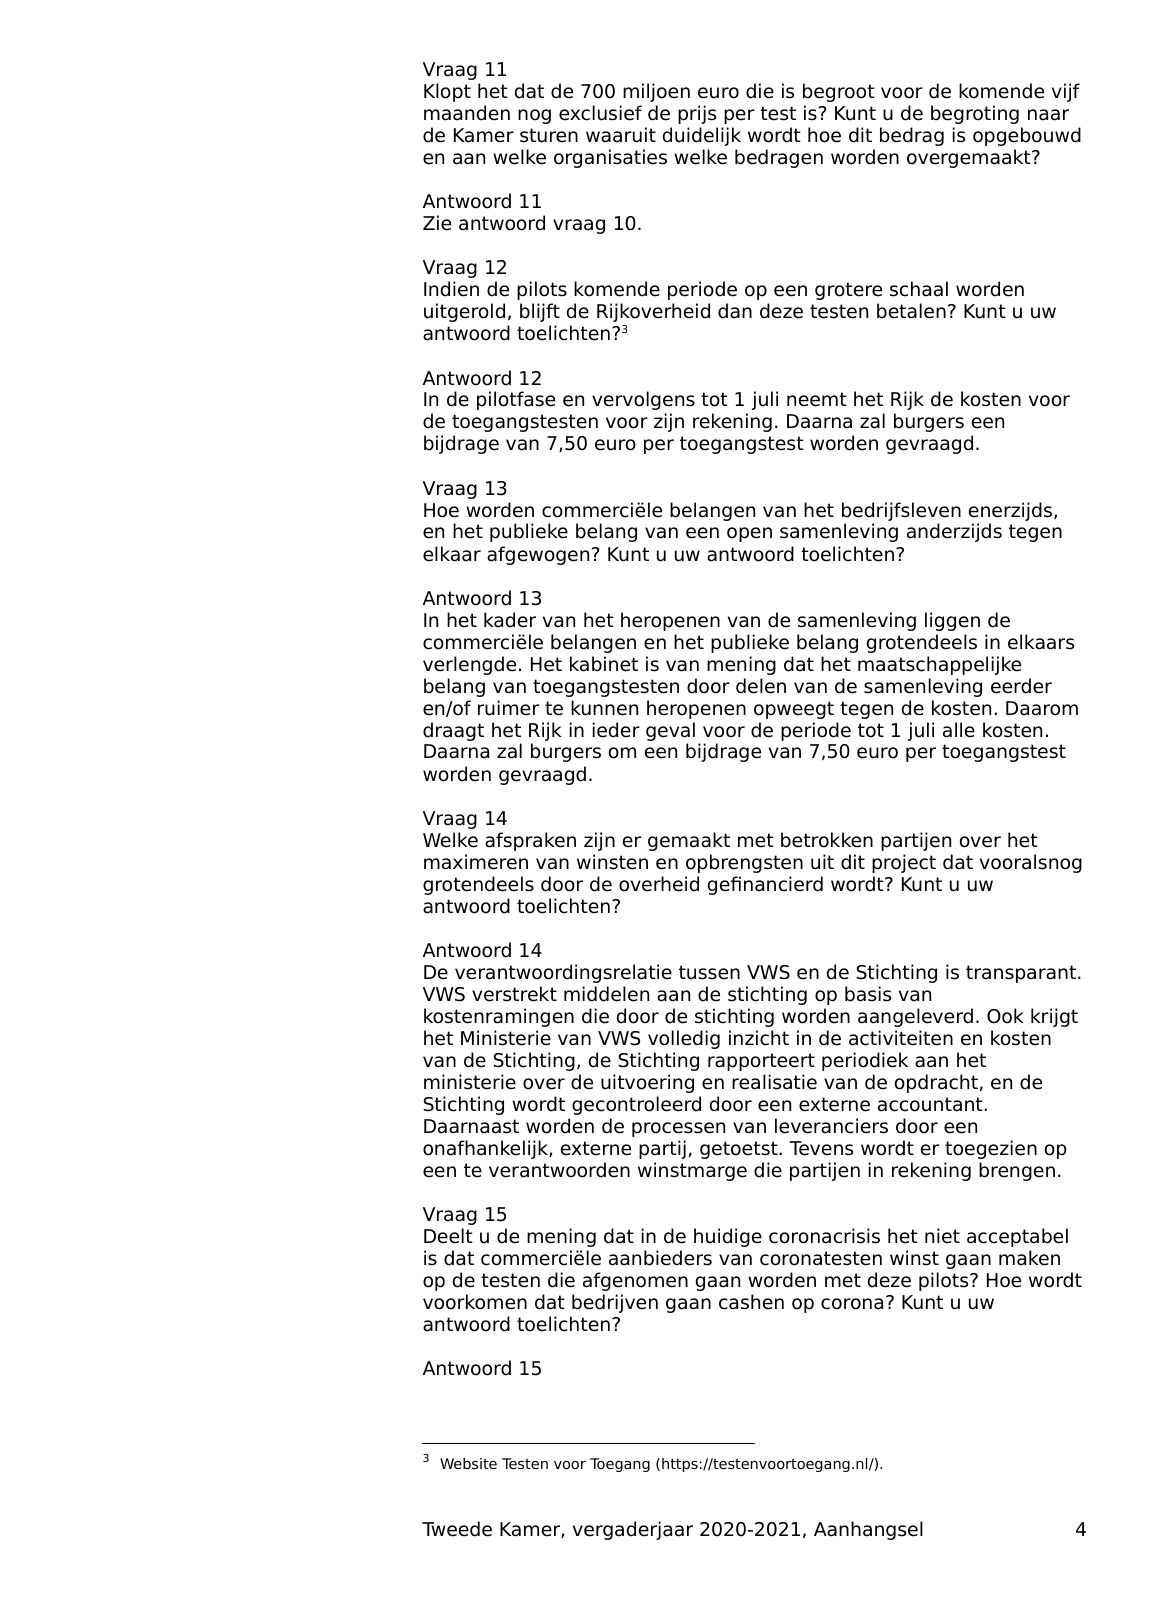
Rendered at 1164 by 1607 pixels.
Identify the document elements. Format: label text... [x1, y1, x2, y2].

text Vraag 11 [422, 59, 1087, 81]
text In het kader van het heropenen van de samenleving liggen de commerciële belangen en het publieke belang grotendeels in elkaars verlengde. Het kabinet is van mening dat het maatschappelijke belang van toegangstesten door delen van de samenleving eerder en/of ruimer te kunnen heropenen opweegt tegen de kosten. Daarom draagt het Rijk in ieder geval voor de periode tot 1 juli alle kosten. Daarna zal burgers om een bijdrage van 7,50 euro per toegangstest worden gevraagd. [422, 609, 1087, 785]
text Indien de pilots komende periode op een grotere schaal worden uitgerold, blijft de Rijkoverheid dan deze testen betalen? Kunt u uw antwoord toelichten? [422, 279, 1087, 345]
text Antwoord 12 [422, 367, 1087, 389]
text Deelt u de mening dat in de huidige coronacrisis het niet acceptabel is dat commerciële aanbieders van coronatesten winst gaan maken op de testen die afgenomen gaan worden met deze pilots? Hoe wordt voorkomen dat bedrijven gaan cashen op corona? Kunt u uw antwoord toelichten? [422, 1226, 1087, 1336]
text Vraag 13 [422, 477, 1087, 499]
text Vraag 12 [422, 257, 1087, 279]
text Antwoord 15 [422, 1358, 1087, 1380]
text Hoe worden commerciële belangen van het bedrijfsleven enerzijds, en het publieke belang van een open samenleving anderzijds tegen elkaar afgewogen? Kunt u uw antwoord toelichten? [422, 499, 1087, 565]
text Welke afspraken zijn er gemaakt met betrokken partijen over het maximeren van winsten en opbrengsten uit dit project dat vooralsnog grotendeels door de overheid gefinancierd wordt? Kunt u uw antwoord toelichten? [422, 829, 1087, 917]
text Antwoord 14 [422, 940, 1087, 962]
text Antwoord 13 [422, 588, 1087, 609]
text Zie antwoord vraag 10. [422, 213, 1087, 235]
text Klopt het dat de 700 miljoen euro die is begroot voor de komende vijf maanden nog exclusief de prijs per test is? Kunt u de begroting naar de Kamer sturen waaruit duidelijk wordt hoe dit bedrag is opgebouwd en aan welke organisaties welke bedragen worden overgemaakt? [422, 81, 1087, 169]
text In de pilotfase en vervolgens tot 1 juli neemt het Rijk de kosten voor de toegangstesten voor zijn rekening. Daarna zal burgers een bijdrage van 7,50 euro per toegangstest worden gevraagd. [422, 389, 1087, 455]
text Vraag 15 [422, 1204, 1087, 1226]
text Antwoord 11 [422, 191, 1087, 213]
text De verantwoordingsrelatie tussen VWS en de Stichting is transparant. VWS verstrekt middelen aan de stichting op basis van kostenramingen die door de stichting worden aangeleverd. Ook krijgt het Ministerie van VWS volledig inzicht in de activiteiten en kosten van de Stichting, de Stichting rapporteert periodiek aan het ministerie over de uitvoering en realisatie van de opdracht, en de Stichting wordt gecontroleerd door een externe accountant. Daarnaast worden de processen van leveranciers door een onafhankelijk, externe partij, getoetst. Tevens wordt er toegezien op een te verantwoorden winstmarge die partijen in rekening brengen. [422, 962, 1087, 1181]
text Website Testen voor Toegang (https://testenvoortoegang.nl/). [422, 1452, 1087, 1474]
text Vraag 14 [422, 808, 1087, 829]
